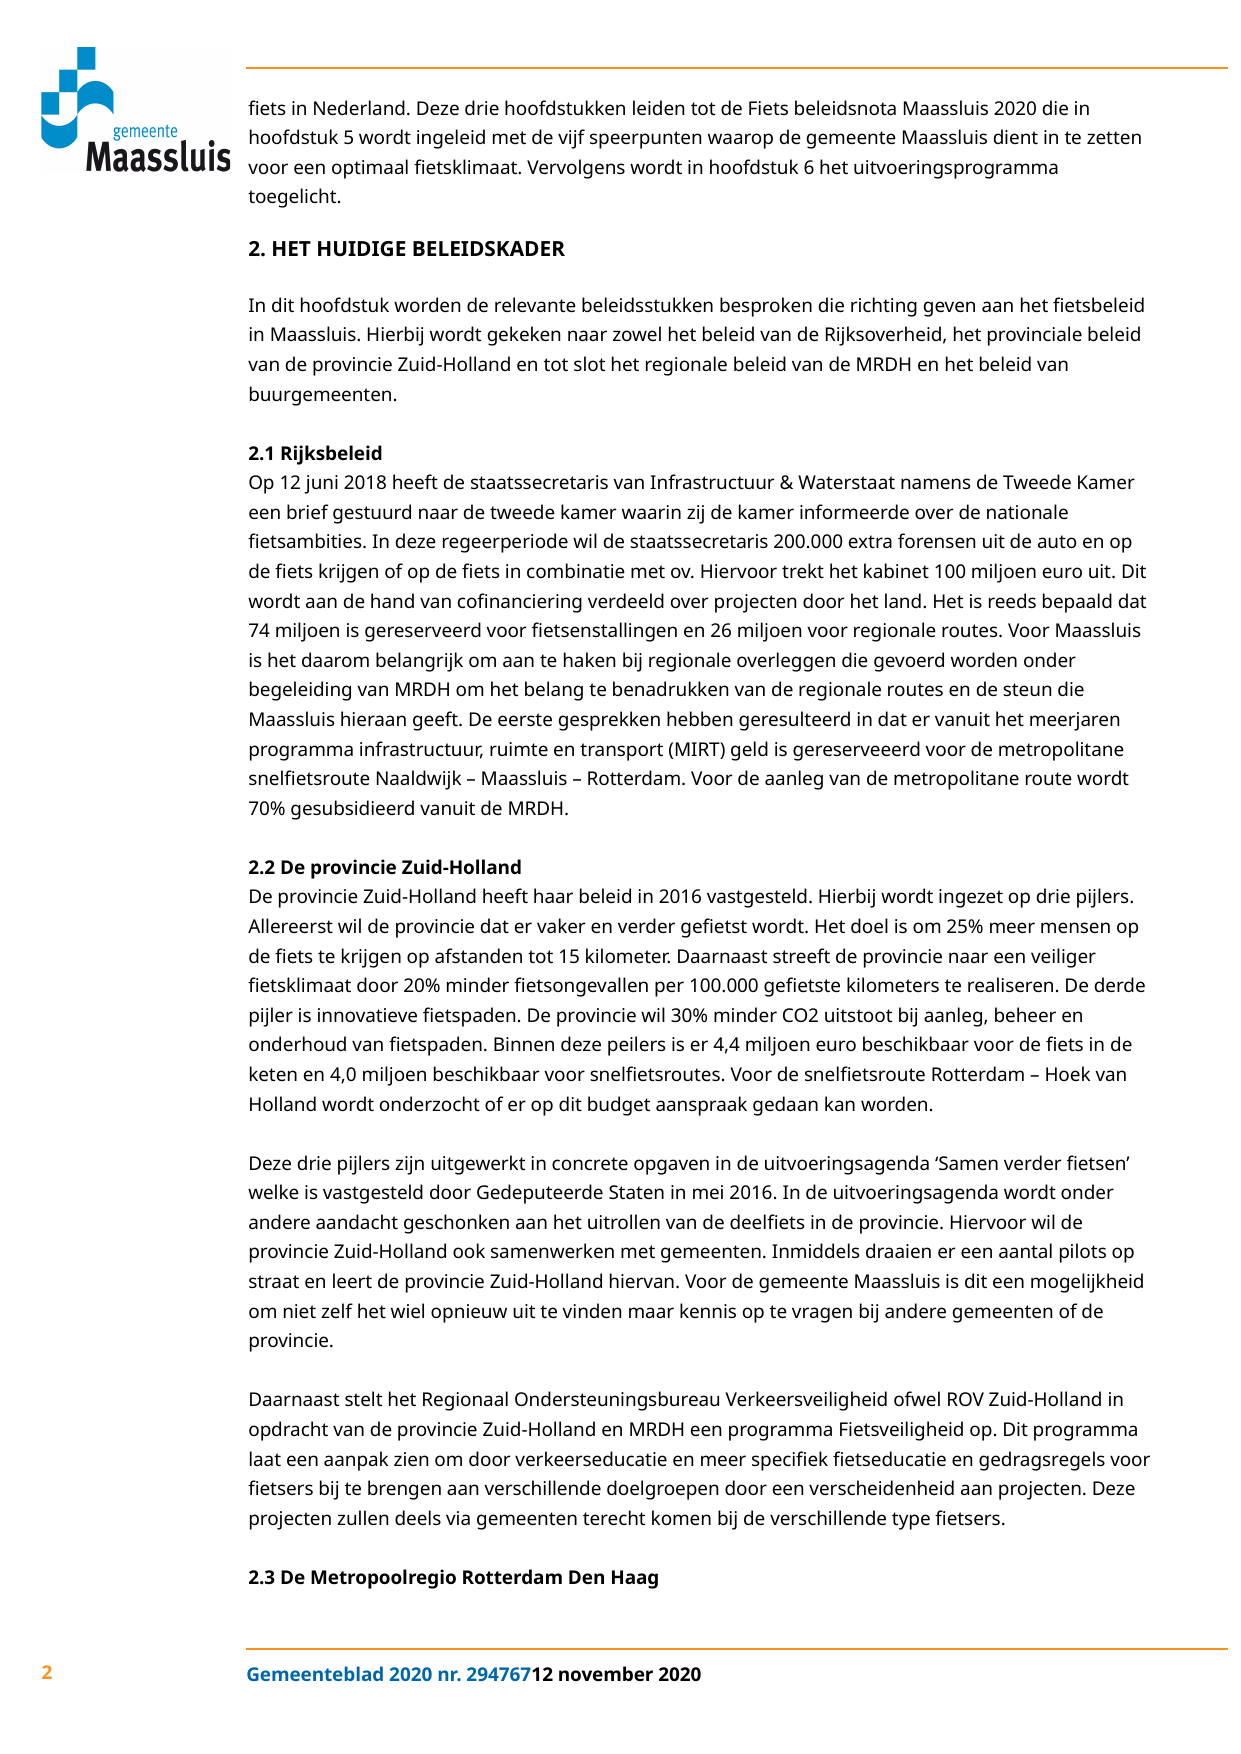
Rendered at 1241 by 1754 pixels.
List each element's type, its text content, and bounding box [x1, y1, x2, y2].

text 2.3 De Metropoolregio Rotterdam Den Haag [248, 1564, 1152, 1590]
text Op 12 juni 2018 heeft de staatssecretaris van Infrastructuur & Waterstaat namens de Tweede Kamer een brief gestuurd naar de tweede kamer waarin zij de kamer informeerde over de nationale fietsambities. In deze regeerperiode wil de staatssecretaris 200.000 extra forensen uit de auto en op de fiets krijgen of op de fiets in combinatie met ov. Hiervoor trekt het kabinet 100 miljoen euro uit. Dit wordt aan de hand van cofinanciering verdeeld over projecten door het land. Het is reeds bepaald dat 74 miljoen is gereserveerd voor fietsenstallingen en 26 miljoen voor regionale routes. Voor Maassluis is het daarom belangrijk om aan te haken bij regionale overleggen die gevoerd worden onder begeleiding van MRDH om het belang te benadrukken van de regionale routes en de steun die Maassluis hieraan geeft. De eerste gesprekken hebben geresulteerd in dat er vanuit het meerjaren programma infrastructuur, ruimte en transport (MIRT) geld is gereserveeerd voor de metropolitane snelfietsroute Naaldwijk – Maassluis – Rotterdam. Voor de aanleg van de metropolitane route wordt 70% gesubsidieerd vanuit de MRDH. [248, 469, 1152, 821]
picture [41, 47, 77, 92]
text De provincie Zuid-Holland heeft haar beleid in 2016 vastgesteld. Hierbij wordt ingezet op drie pijlers. Allereerst wil de provincie dat er vaker en verder gefietst wordt. Het doel is om 25% meer mensen op de fiets te krijgen op afstanden tot 15 kilometer. Daarnaast streeft de provincie naar een veiliger fietsklimaat door 20% minder fietsongevallen per 100.000 gefietste kilometers te realiseren. De derde pijler is innovatieve fietspaden. De provincie wil 30% minder CO2 uitstoot bij aanleg, beheer en onderhoud van fietspaden. Binnen deze peilers is er 4,4 miljoen euro beschikbaar voor de fiets in de keten en 4,0 miljoen beschikbaar voor snelfietsroutes. Voor de snelfietsroute Rotterdam – Hoek van Holland wordt onderzocht of er op dit budget aanspraak gedaan kan worden. [248, 884, 1152, 1116]
text 2.2 De provincie Zuid-Holland [248, 854, 1152, 880]
text Deze drie pijlers zijn uitgewerkt in concrete opgaven in de uitvoeringsagenda ‘Samen verder fietsen’ welke is vastgesteld door Gedeputeerde Staten in mei 2016. In de uitvoeringsagenda wordt onder andere aandacht geschonken aan het uitrollen van de deelfiets in de provincie. Hiervoor wil de provincie Zuid-Holland ook samenwerken met gemeenten. Inmiddels draaien er een aantal pilots op straat en leert de provincie Zuid-Holland hiervan. Voor de gemeente Maassluis is dit een mogelijkheid om niet zelf het wiel opnieuw uit te vinden maar kennis op te vragen bij andere gemeenten of de provincie. [248, 1150, 1152, 1353]
text In dit hoofdstuk worden de relevante beleidsstukken besproken die richting geven aan het fietsbeleid in Maassluis. Hierbij wordt gekeken naar zowel het beleid van de Rijksoverheid, het provinciale beleid van de provincie Zuid-Holland en tot slot het regionale beleid van de MRDH en het beleid van buurgemeenten. [248, 292, 1152, 406]
text fiets in Nederland. Deze drie hoofdstukken leiden tot de Fiets beleidsnota Maassluis 2020 die in hoofdstuk 5 wordt ingeleid met de vijf speerpunten waarop de gemeente Maassluis dient in te zetten voor een optimaal fietsklimaat. Vervolgens wordt in hoofdstuk 6 het uitvoeringsprogramma toegelicht. [248, 95, 1152, 209]
text 2.1 Rijksbeleid [248, 440, 1152, 466]
picture [41, 47, 231, 172]
text Daarnaast stelt het Regionaal Ondersteuningsbureau Verkeersveiligheid ofwel ROV Zuid-Holland in opdracht van de provincie Zuid-Holland en MRDH een programma Fietsveiligheid op. Dit programma laat een aanpak zien om door verkeerseducatie en meer specifiek fietseducatie en gedragsregels voor fietsers bij te brengen aan verschillende doelgroepen door een verscheidenheid aan projecten. Deze projecten zullen deels via gemeenten terecht komen bij de verschillende type fietsers. [248, 1387, 1152, 1531]
text 2. HET HUIDIGE BELEIDSKADER [248, 234, 1152, 262]
